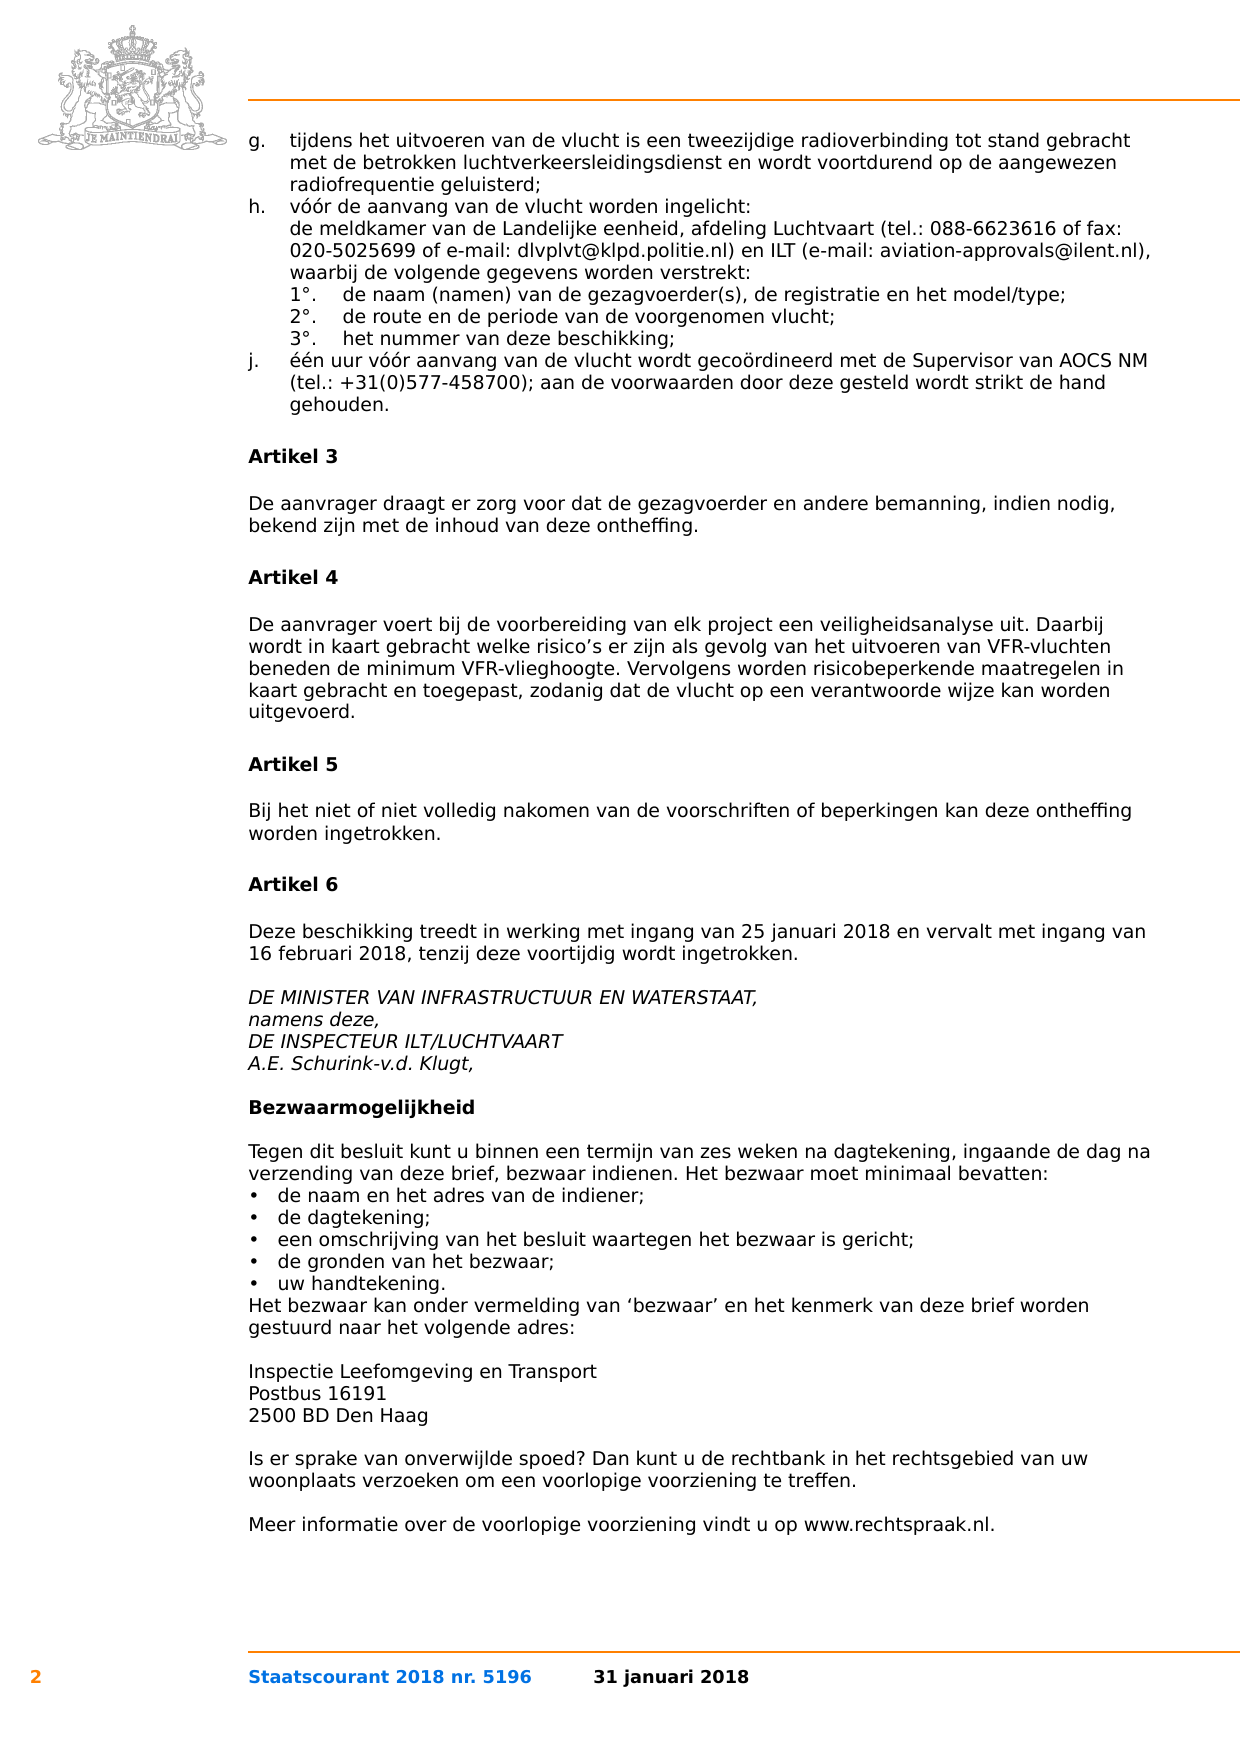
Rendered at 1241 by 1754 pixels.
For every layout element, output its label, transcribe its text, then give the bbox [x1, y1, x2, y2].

text De aanvrager voert bij de voorbereiding van elk project een veiligheidsanalyse uit. Daarbij wordt in kaart gebracht welke risico’s er zijn als gevolg van het uitvoeren van VFR-vluchten beneden de minimum VFR-vlieghoogte. Vervolgens worden risicobeperkende maatregelen in kaart gebracht en toegepast, zodanig dat de vlucht op een verantwoorde wijze kan worden uitgevoerd. [248, 613, 1163, 723]
text Bezwaarmogelijkheid [248, 1097, 1163, 1119]
text DE MINISTER VAN INFRASTRUCTUUR EN WATERSTAAT, namens deze, DE INSPECTEUR ILT/LUCHTVAART A.E. Schurink-v.d. Klugt, [248, 987, 1163, 1075]
text Meer informatie over de voorlopige voorziening vindt u op www.rechtspraak.nl. [248, 1514, 1163, 1536]
text 2500 BD Den Haag [248, 1404, 1163, 1426]
text Tegen dit besluit kunt u binnen een termijn van zes weken na dagtekening, ingaande de dag na verzending van deze brief, bezwaar indienen. Het bezwaar moet minimaal bevatten: [248, 1141, 1163, 1185]
text 2°. de route en de periode van de voorgenomen vlucht; [289, 306, 1163, 328]
text g. tijdens het uitvoeren van de vlucht is een tweezijdige radioverbinding tot stand gebracht met de betrokken luchtverkeersleidingsdienst en wordt voortdurend op de aangewezen radiofrequentie geluisterd; [248, 130, 1163, 196]
text De aanvrager draagt er zorg voor dat de gezagvoerder en andere bemanning, indien nodig, bekend zijn met de inhoud van deze ontheffing. [248, 493, 1163, 537]
subtitle Artikel 5 [248, 753, 1163, 775]
text Bij het niet of niet volledig nakomen van de voorschriften of beperkingen kan deze ontheffing worden ingetrokken. [248, 800, 1163, 844]
text Inspectie Leefomgeving en Transport [248, 1361, 1163, 1382]
text • de gronden van het bezwaar; [248, 1251, 1163, 1273]
picture [38, 25, 227, 150]
text de meldkamer van de Landelijke eenheid, afdeling Luchtvaart (tel.: 088-6623616 of fax: 020-5025699 of e-mail: dlvplvt@klpd.politie.nl) en ILT (e-mail: aviation-approvals@ilent.nl), waarbij de volgende gegevens worden verstrekt: [289, 218, 1163, 284]
text j. één uur vóór aanvang van de vlucht wordt gecoördineerd met de Supervisor van AOCS NM (tel.: +31(0)577-458700); aan de voorwaarden door deze gesteld wordt strikt de hand gehouden. [248, 350, 1163, 416]
text 3°. het nummer van deze beschikking; [289, 328, 1163, 350]
text h. vóór de aanvang van de vlucht worden ingelicht: [248, 196, 1163, 218]
text Postbus 16191 [248, 1382, 1163, 1404]
text 1°. de naam (namen) van de gezagvoerder(s), de registratie en het model/type; [289, 284, 1163, 306]
text Deze beschikking treedt in werking met ingang van 25 januari 2018 en vervalt met ingang van 16 februari 2018, tenzij deze voortijdig wordt ingetrokken. [248, 921, 1163, 965]
subtitle Artikel 3 [248, 446, 1163, 468]
text Het bezwaar kan onder vermelding van ‘bezwaar’ en het kenmerk van deze brief worden gestuurd naar het volgende adres: [248, 1295, 1163, 1339]
subtitle Artikel 4 [248, 567, 1163, 588]
text • een omschrijving van het besluit waartegen het bezwaar is gericht; [248, 1229, 1163, 1251]
text • de naam en het adres van de indiener; [248, 1185, 1163, 1207]
text • de dagtekening; [248, 1207, 1163, 1229]
text • uw handtekening. [248, 1273, 1163, 1295]
subtitle Artikel 6 [248, 874, 1163, 896]
text Is er sprake van onverwijlde spoed? Dan kunt u de rechtbank in het rechtsgebied van uw woonplaats verzoeken om een voorlopige voorziening te treffen. [248, 1448, 1163, 1492]
